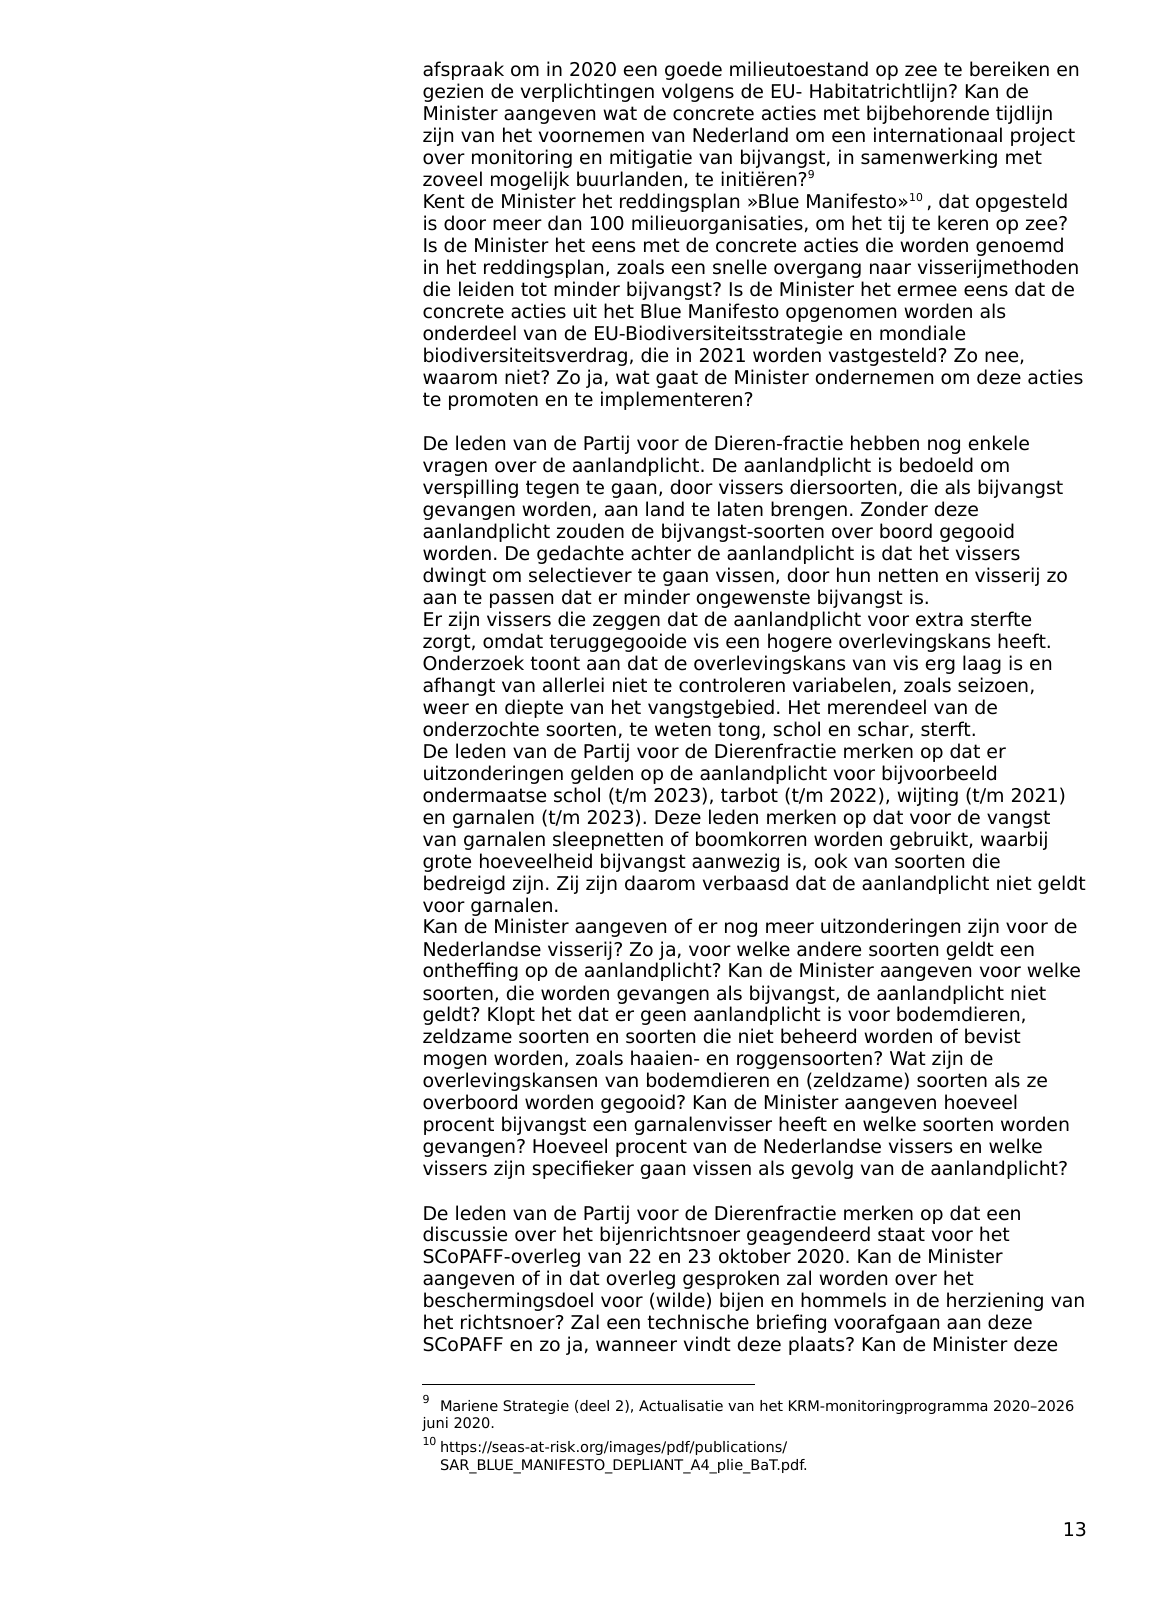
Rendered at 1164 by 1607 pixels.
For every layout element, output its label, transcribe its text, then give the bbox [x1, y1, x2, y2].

text Kent de Minister het reddingsplan »Blue Manifesto», dat opgesteld is door meer dan 100 milieuorganisaties, om het tij te keren op zee? Is de Minister het eens met de concrete acties die worden genoemd in het reddingsplan, zoals een snelle overgang naar visserijmethoden die leiden tot minder bijvangst? Is de Minister het ermee eens dat de concrete acties uit het Blue Manifesto opgenomen worden als onderdeel van de EU-Biodiversiteitsstrategie en mondiale biodiversiteitsverdrag, die in 2021 worden vastgesteld? Zo nee, waarom niet? Zo ja, wat gaat de Minister ondernemen om deze acties te promoten en te implementeren? [422, 191, 1087, 411]
text afspraak om in 2020 een goede milieutoestand op zee te bereiken en gezien de verplichtingen volgens de EU- Habitatrichtlijn? Kan de Minister aangeven wat de concrete acties met bijbehorende tijdlijn zijn van het voornemen van Nederland om een internationaal project over monitoring en mitigatie van bijvangst, in samenwerking met zoveel mogelijk buurlanden, te initiëren? [422, 59, 1087, 191]
text De leden van de Partij voor de Dierenfractie merken op dat er uitzonderingen gelden op de aanlandplicht voor bijvoorbeeld ondermaatse schol (t/m 2023), tarbot (t/m 2022), wijting (t/m 2021) en garnalen (t/m 2023). Deze leden merken op dat voor de vangst van garnalen sleepnetten of boomkorren worden gebruikt, waarbij grote hoeveelheid bijvangst aanwezig is, ook van soorten die bedreigd zijn. Zij zijn daarom verbaasd dat de aanlandplicht niet geldt voor garnalen. [422, 741, 1087, 916]
text Kan de Minister aangeven of er nog meer uitzonderingen zijn voor de Nederlandse visserij? Zo ja, voor welke andere soorten geldt een ontheffing op de aanlandplicht? Kan de Minister aangeven voor welke soorten, die worden gevangen als bijvangst, de aanlandplicht niet geldt? Klopt het dat er geen aanlandplicht is voor bodemdieren, zeldzame soorten en soorten die niet beheerd worden of bevist mogen worden, zoals haaien- en roggensoorten? Wat zijn de overlevingskansen van bodemdieren en (zeldzame) soorten als ze overboord worden gegooid? Kan de Minister aangeven hoeveel procent bijvangst een garnalenvisser heeft en welke soorten worden gevangen? Hoeveel procent van de Nederlandse vissers en welke vissers zijn specifieker gaan vissen als gevolg van de aanlandplicht? [422, 916, 1087, 1180]
text De leden van de Partij voor de Dieren-fractie hebben nog enkele vragen over de aanlandplicht. De aanlandplicht is bedoeld om verspilling tegen te gaan, door vissers diersoorten, die als bijvangst gevangen worden, aan land te laten brengen. Zonder deze aanlandplicht zouden de bijvangst-soorten over boord gegooid worden. De gedachte achter de aanlandplicht is dat het vissers dwingt om selectiever te gaan vissen, door hun netten en visserij zo aan te passen dat er minder ongewenste bijvangst is. [422, 433, 1087, 609]
text Mariene Strategie (deel 2), Actualisatie van het KRM-monitoringprogramma 2020–2026 [422, 1393, 1087, 1416]
text juni 2020. [422, 1416, 1087, 1432]
text De leden van de Partij voor de Dierenfractie merken op dat een discussie over het bijenrichtsnoer geagendeerd staat voor het SCoPAFF-overleg van 22 en 23 oktober 2020. Kan de Minister aangeven of in dat overleg gesproken zal worden over het beschermingsdoel voor (wilde) bijen en hommels in de herziening van het richtsnoer? Zal een technische briefing voorafgaan aan deze SCoPAFF en zo ja, wanneer vindt deze plaats? Kan de Minister deze [422, 1202, 1087, 1356]
text https://seas-at-risk.org/images/pdf/publications/SAR_BLUE_MANIFESTO_DEPLIANT_A4_plie_BaT.pdf. [422, 1435, 1087, 1474]
text Er zijn vissers die zeggen dat de aanlandplicht voor extra sterfte zorgt, omdat teruggegooide vis een hogere overlevingskans heeft. Onderzoek toont aan dat de overlevingskans van vis erg laag is en afhangt van allerlei niet te controleren variabelen, zoals seizoen, weer en diepte van het vangstgebied. Het merendeel van de onderzochte soorten, te weten tong, schol en schar, sterft. [422, 609, 1087, 741]
